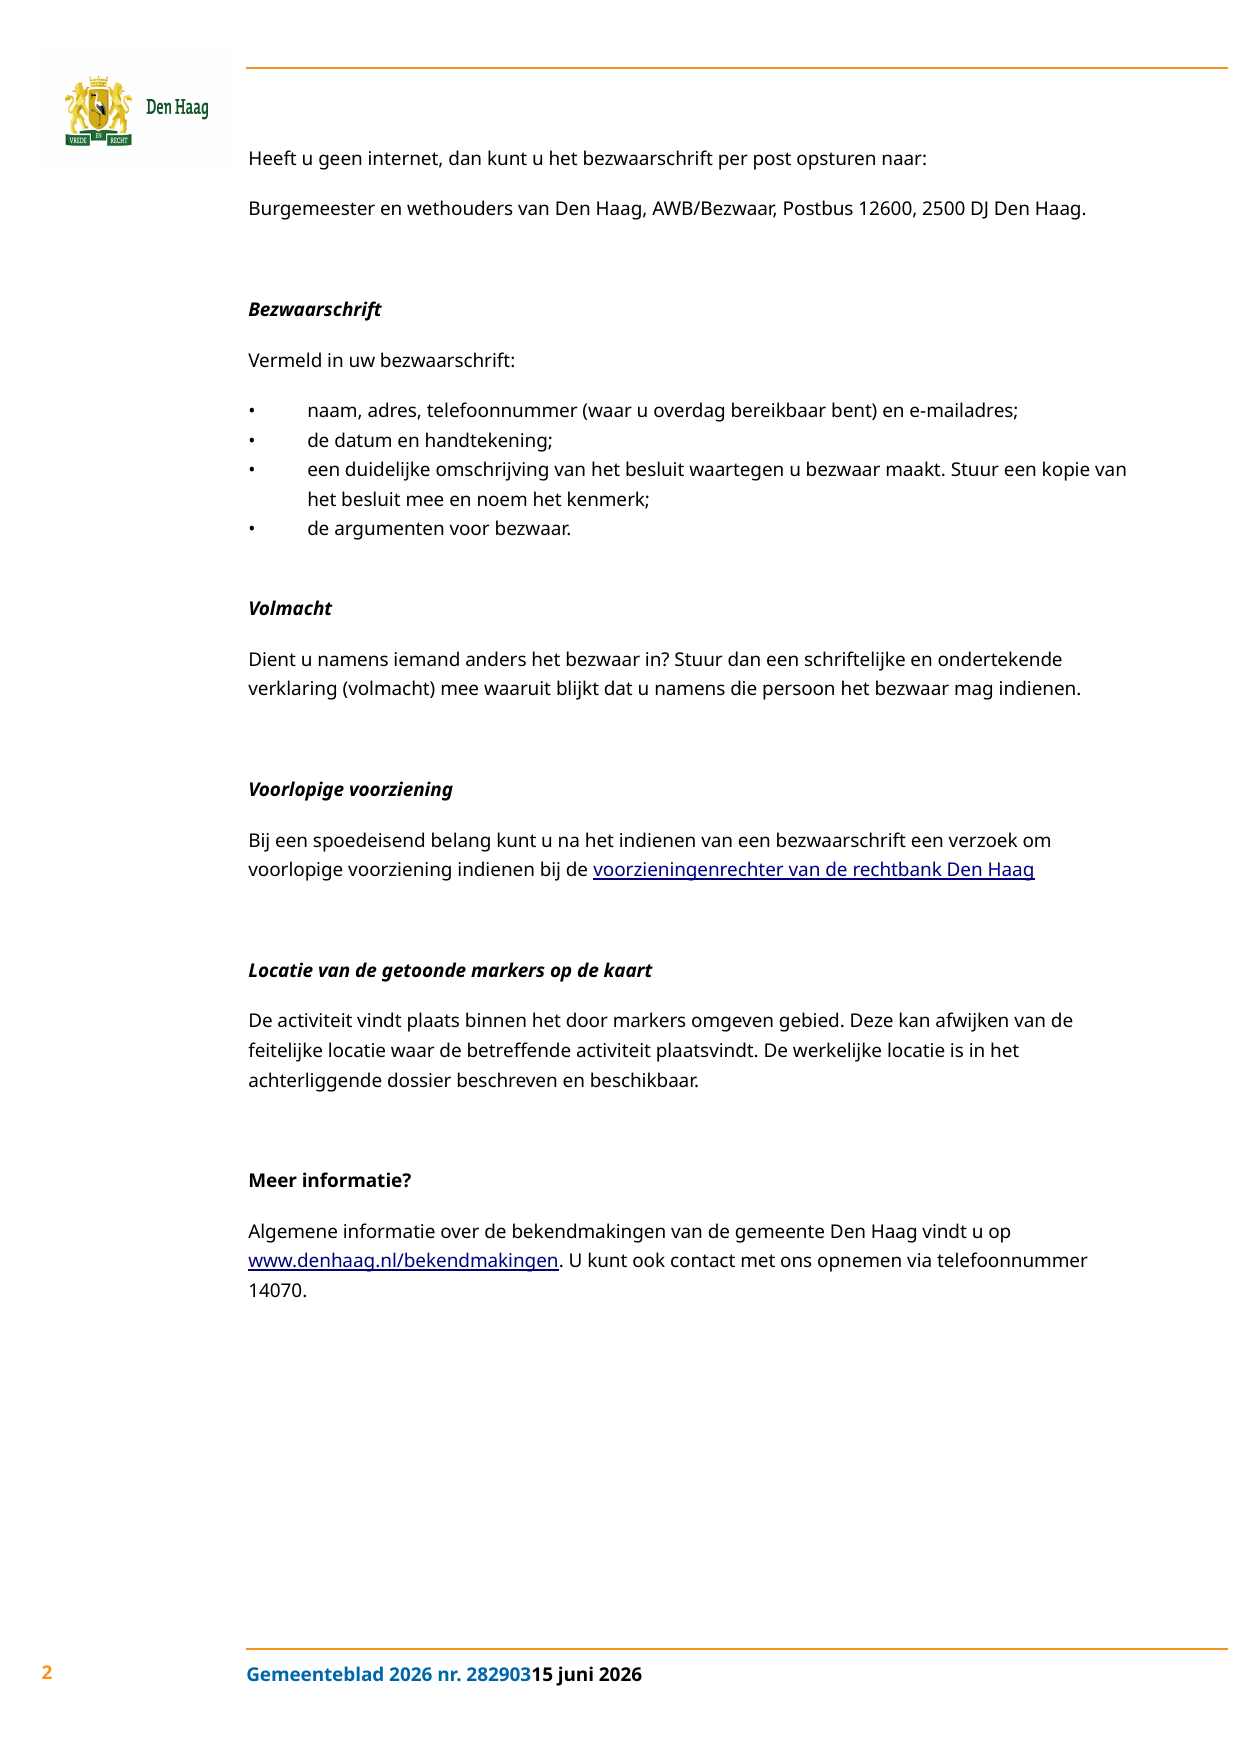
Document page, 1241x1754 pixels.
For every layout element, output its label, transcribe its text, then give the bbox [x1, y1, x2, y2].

text Bij een spoedeisend belang kunt u na het indienen van een bezwaarschrift een verzoek om voorlopige voorziening indienen bij de voorzieningenrechter van de rechtbank Den Haag [248, 827, 1152, 882]
text Dient u namens iemand anders het bezwaar in? Stuur dan een schriftelijke en ondertekende verklaring (volmacht) mee waaruit blijkt dat u namens die persoon het bezwaar mag indienen. [248, 646, 1152, 701]
text De activiteit vindt plaats binnen het door markers omgeven gebied. Deze kan afwijken van de feitelijke locatie waar de betreffende activiteit plaatsvindt. De werkelijke locatie is in het achterliggende dossier beschreven en beschikbaar. [248, 1008, 1152, 1093]
text Meer informatie? [248, 1168, 1152, 1193]
list een duidelijke omschrijving van het besluit waartegen u bezwaar maakt. Stuur een kopie van het besluit mee en noem het kenmerk; [248, 456, 1152, 512]
text Vermeld in uw bezwaarschrift: [248, 347, 1152, 373]
text Volmacht [248, 596, 1152, 621]
text Bezwaarschrift [248, 296, 1152, 322]
text Algemene informatie over de bekendmakingen van de gemeente Den Haag vindt u op www.denhaag.nl/bekendmakingen. U kunt ook contact met ons opnemen via telefoonnummer 14070. [248, 1218, 1152, 1303]
list de datum en handtekening; [248, 427, 1152, 453]
text Burgemeester en wethouders van Den Haag, AWB/Bezwaar, Postbus 12600, 2500 DJ Den Haag. [248, 196, 1152, 221]
list naam, adres, telefoonnummer (waar u overdag bereikbaar bent) en e-mailadres; [248, 397, 1152, 423]
text Voorlopige voorziening [248, 776, 1152, 802]
list de argumenten voor bezwaar. [248, 516, 1152, 541]
text Locatie van de getoonde markers op de kaart [248, 957, 1152, 983]
text Heeft u geen internet, dan kunt u het bezwaarschrift per post opsturen naar: [248, 145, 1152, 171]
picture [41, 47, 231, 172]
